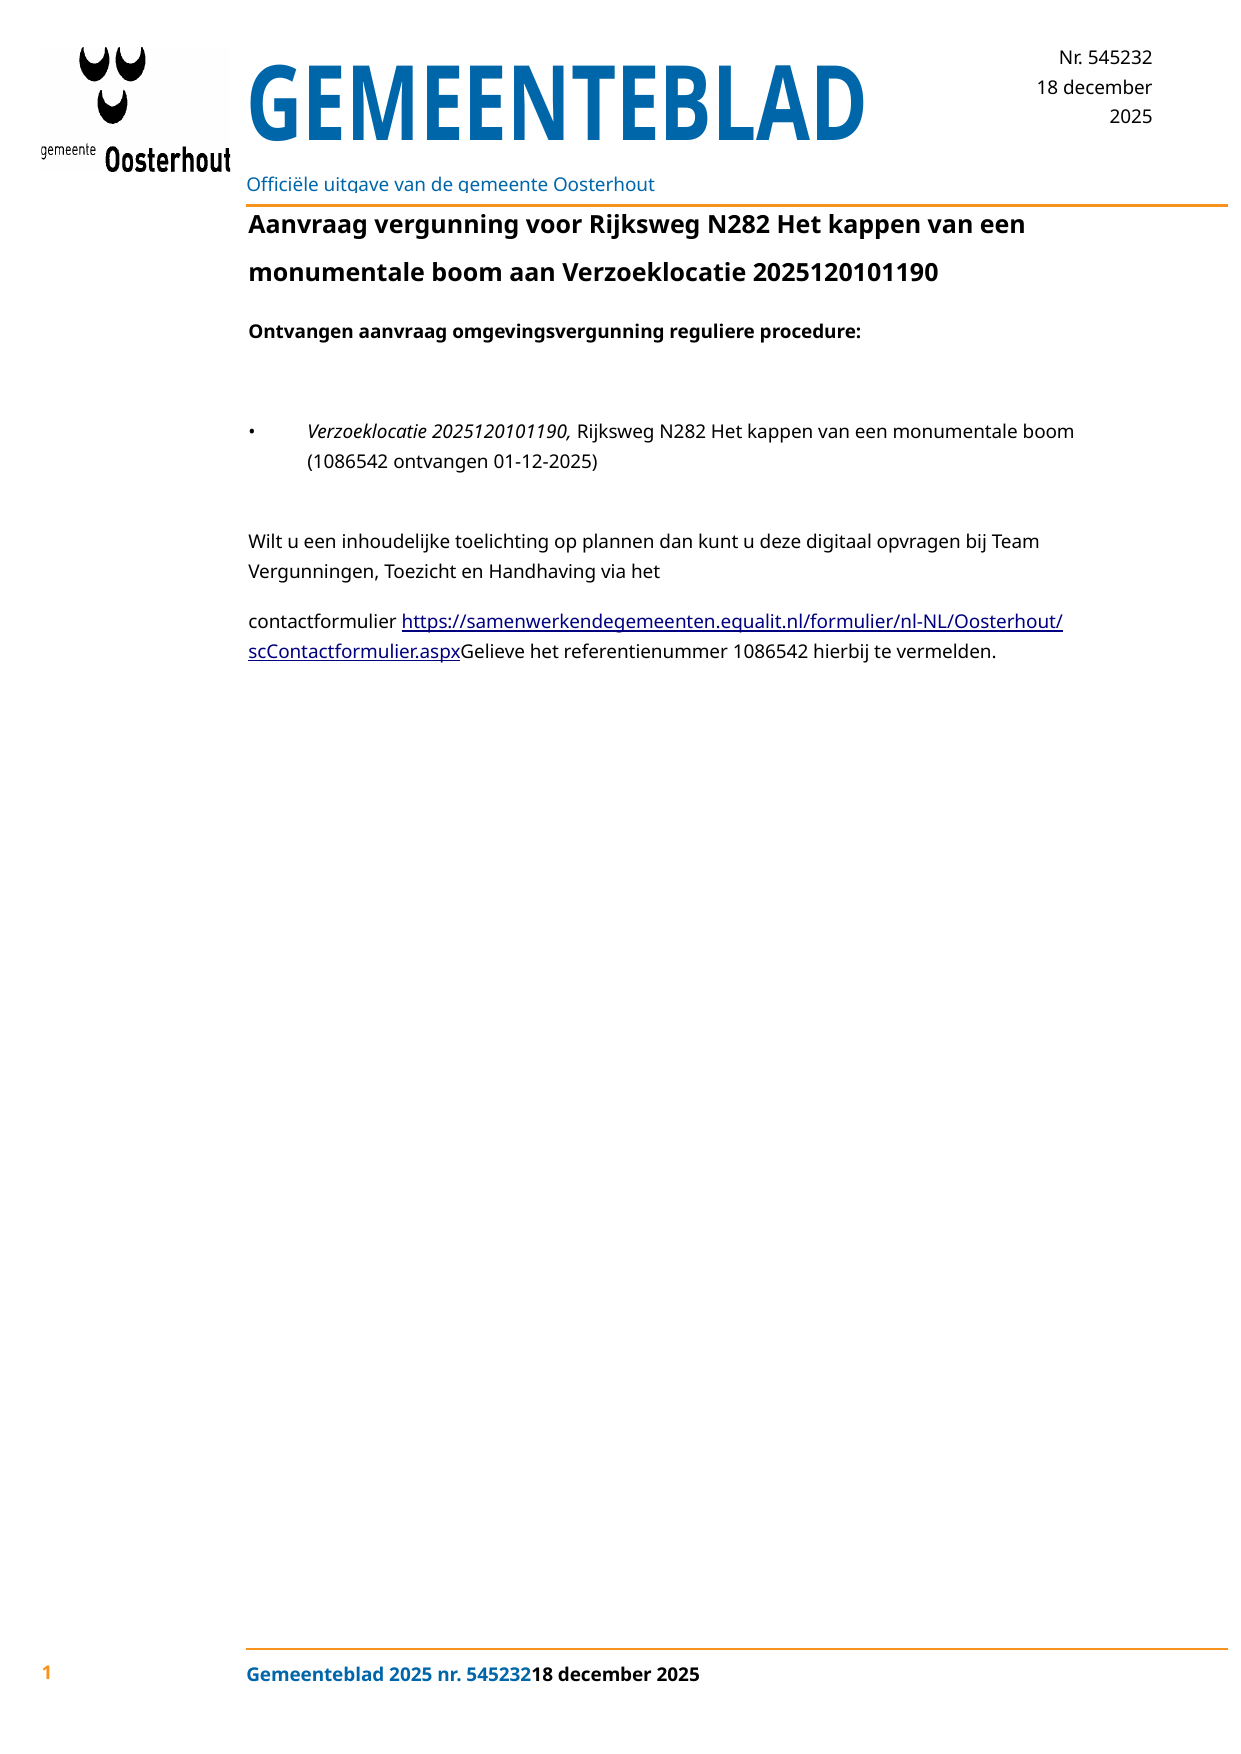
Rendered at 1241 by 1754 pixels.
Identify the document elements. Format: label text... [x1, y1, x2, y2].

list Verzoeklocatie 2025120101190, Rijksweg N282 Het kappen van een monumentale boom (1086542 ontvangen 01-12-2025) [248, 419, 1152, 474]
text Wilt u een inhoudelijke toelichting op plannen dan kunt u deze digitaal opvragen bij Team Vergunningen, Toezicht en Handhaving via het [248, 528, 1152, 584]
text contactformulier https://samenwerkendegemeenten.equalit.nl/formulier/nl-NL/Oosterhout/scContactformulier.aspxGelieve het referentienummer 1086542 hierbij te vermelden. [248, 608, 1152, 664]
picture [41, 47, 231, 172]
text Aanvraag vergunning voor Rijksweg N282 Het kappen van een monumentale boom aan Verzoeklocatie 2025120101190 [248, 207, 1152, 288]
text Ontvangen aanvraag omgevingsvergunning reguliere procedure: [248, 318, 1152, 344]
